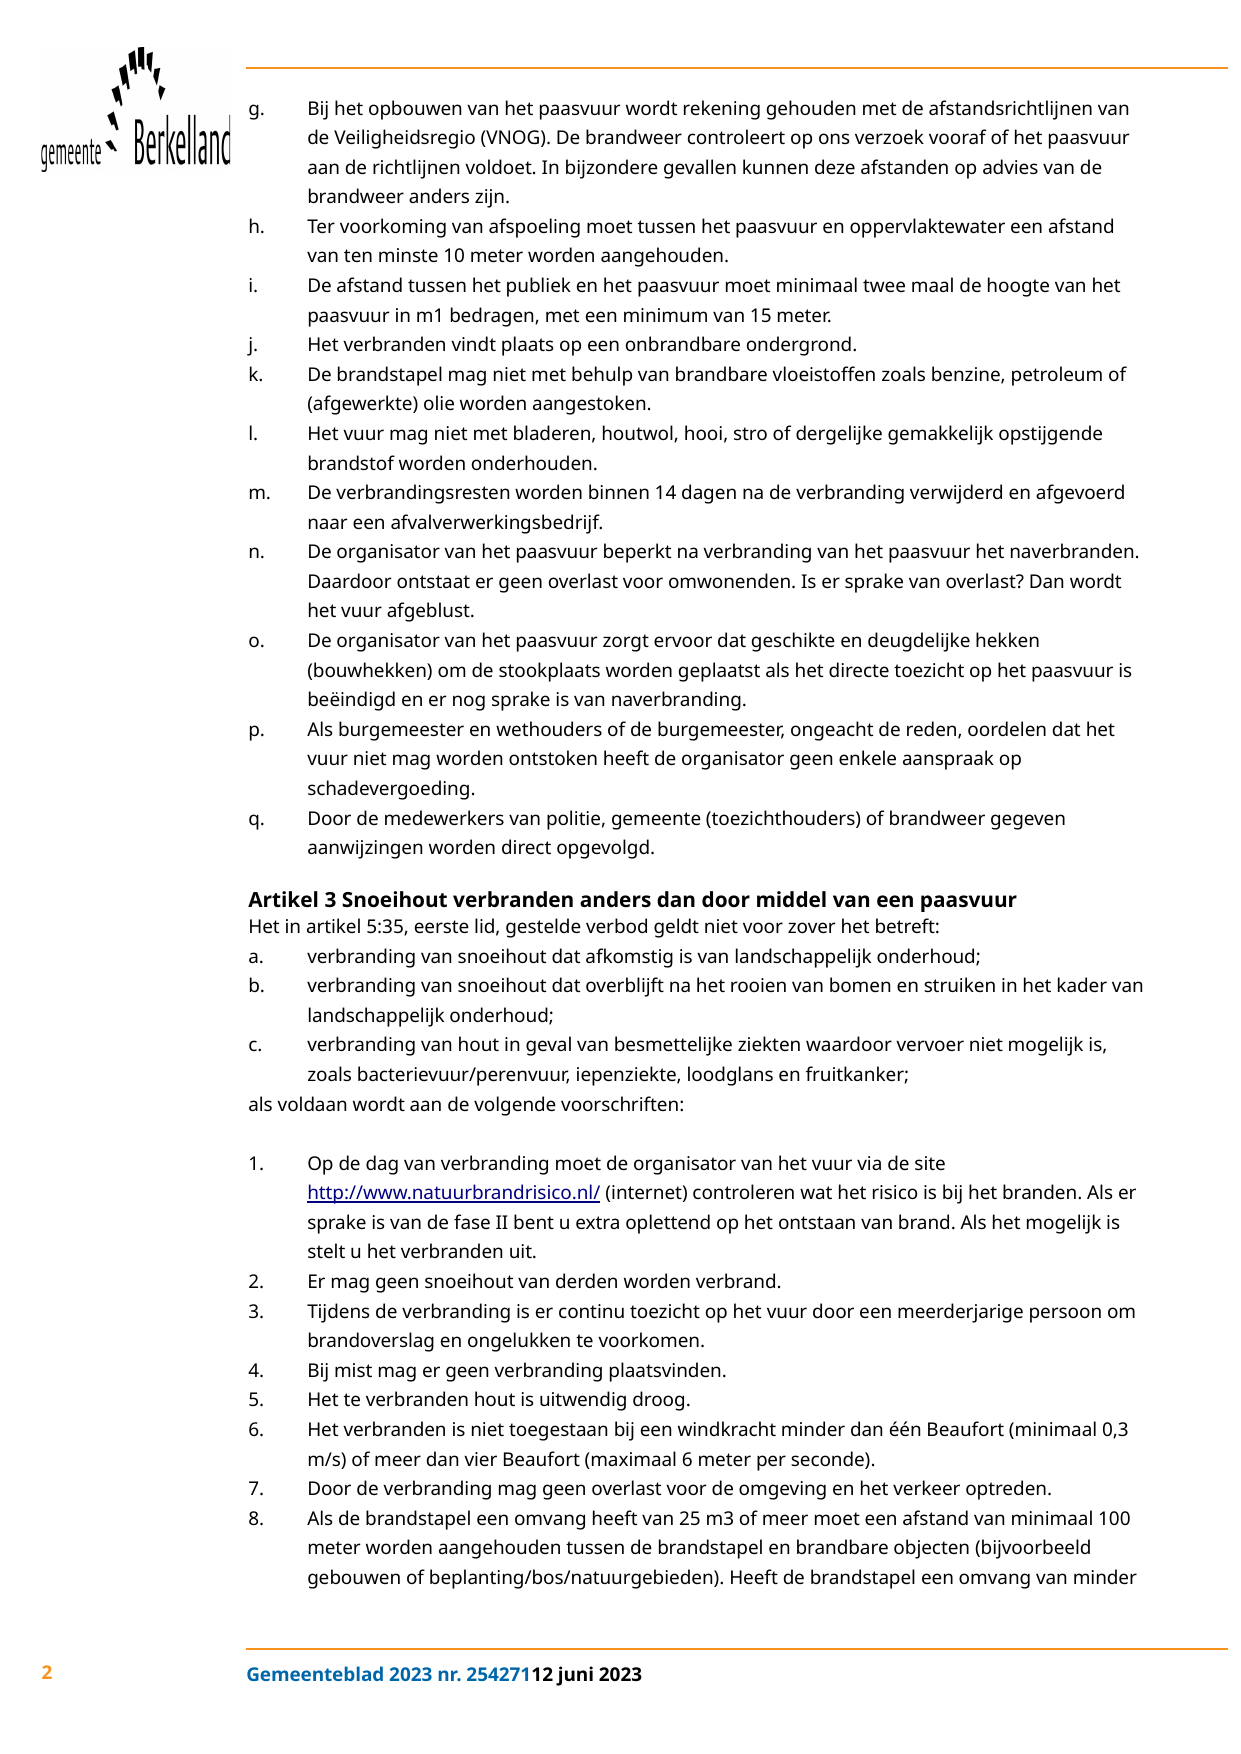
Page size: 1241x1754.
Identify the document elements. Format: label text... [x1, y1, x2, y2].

list Als de brandstapel een omvang heeft van 25 m3 of meer moet een afstand van minimaal 100 meter worden aangehouden tussen de brandstapel en brandbare objecten (bijvoorbeeld gebouwen of beplanting/bos/natuurgebieden). Heeft de brandstapel een omvang van minder [248, 1505, 1152, 1590]
list verbranding van snoeihout dat afkomstig is van landschappelijk onderhoud; [248, 943, 1152, 968]
list Het te verbranden hout is uitwendig droog. [248, 1387, 1152, 1412]
list Tijdens de verbranding is er continu toezicht op het vuur door een meerderjarige persoon om brandoverslag en ongelukken te voorkomen. [248, 1298, 1152, 1353]
list Het verbranden vindt plaats op een onbrandbare ondergrond. [248, 331, 1152, 357]
list De verbrandingsresten worden binnen 14 dagen na de verbranding verwijderd en afgevoerd naar een afvalverwerkingsbedrijf. [248, 479, 1152, 535]
list verbranding van snoeihout dat overblijft na het rooien van bomen en struiken in het kader van landschappelijk onderhoud; [248, 972, 1152, 1028]
list Ter voorkoming van afspoeling moet tussen het paasvuur en oppervlaktewater een afstand van ten minste 10 meter worden aangehouden. [248, 213, 1152, 268]
text als voldaan wordt aan de volgende voorschriften: [248, 1091, 1152, 1116]
list Het vuur mag niet met bladeren, houtwol, hooi, stro of dergelijke gemakkelijk opstijgende brandstof worden onderhouden. [248, 420, 1152, 476]
list Door de medewerkers van politie, gemeente (toezichthouders) of brandweer gegeven aanwijzingen worden direct opgevolgd. [248, 805, 1152, 860]
list verbranding van hout in geval van besmettelijke ziekten waardoor vervoer niet mogelijk is, zoals bacterievuur/perenvuur, iepenziekte, loodglans en fruitkanker; [248, 1032, 1152, 1087]
list Op de dag van verbranding moet de organisator van het vuur via de site http://www.natuurbrandrisico.nl/ (internet) controleren wat het risico is bij het branden. Als er sprake is van de fase II bent u extra oplettend op het ontstaan van brand. Als het mogelijk is stelt u het verbranden uit. [248, 1150, 1152, 1264]
list De organisator van het paasvuur beperkt na verbranding van het paasvuur het naverbranden. Daardoor ontstaat er geen overlast voor omwonenden. Is er sprake van overlast? Dan wordt het vuur afgeblust. [248, 538, 1152, 623]
list De afstand tussen het publiek en het paasvuur moet minimaal twee maal de hoogte van het paasvuur in m1 bedragen, met een minimum van 15 meter. [248, 272, 1152, 328]
list Bij het opbouwen van het paasvuur wordt rekening gehouden met de afstandsrichtlijnen van de Veiligheidsregio (VNOG). De brandweer controleert op ons verzoek vooraf of het paasvuur aan de richtlijnen voldoet. In bijzondere gevallen kunnen deze afstanden op advies van de brandweer anders zijn. [248, 95, 1152, 209]
list Als burgemeester en wethouders of de burgemeester, ongeacht de reden, oordelen dat het vuur niet mag worden ontstoken heeft de organisator geen enkele aanspraak op schadevergoeding. [248, 716, 1152, 801]
picture [41, 47, 231, 172]
list Het verbranden is niet toegestaan bij een windkracht minder dan één Beaufort (minimaal 0,3 m/s) of meer dan vier Beaufort (maximaal 6 meter per seconde). [248, 1416, 1152, 1471]
list De brandstapel mag niet met behulp van brandbare vloeistoffen zoals benzine, petroleum of (afgewerkte) olie worden aangestoken. [248, 361, 1152, 416]
list Er mag geen snoeihout van derden worden verbrand. [248, 1268, 1152, 1294]
list Door de verbranding mag geen overlast voor de omgeving en het verkeer optreden. [248, 1475, 1152, 1501]
list Bij mist mag er geen verbranding plaatsvinden. [248, 1357, 1152, 1383]
list De organisator van het paasvuur zorgt ervoor dat geschikte en deugdelijke hekken (bouwhekken) om de stookplaats worden geplaatst als het directe toezicht op het paasvuur is beëindigd en er nog sprake is van naverbranding. [248, 627, 1152, 712]
text Het in artikel 5:35, eerste lid, gestelde verbod geldt niet voor zover het betreft: [248, 913, 1152, 939]
text Artikel 3 Snoeihout verbranden anders dan door middel van een paasvuur [248, 885, 1152, 913]
